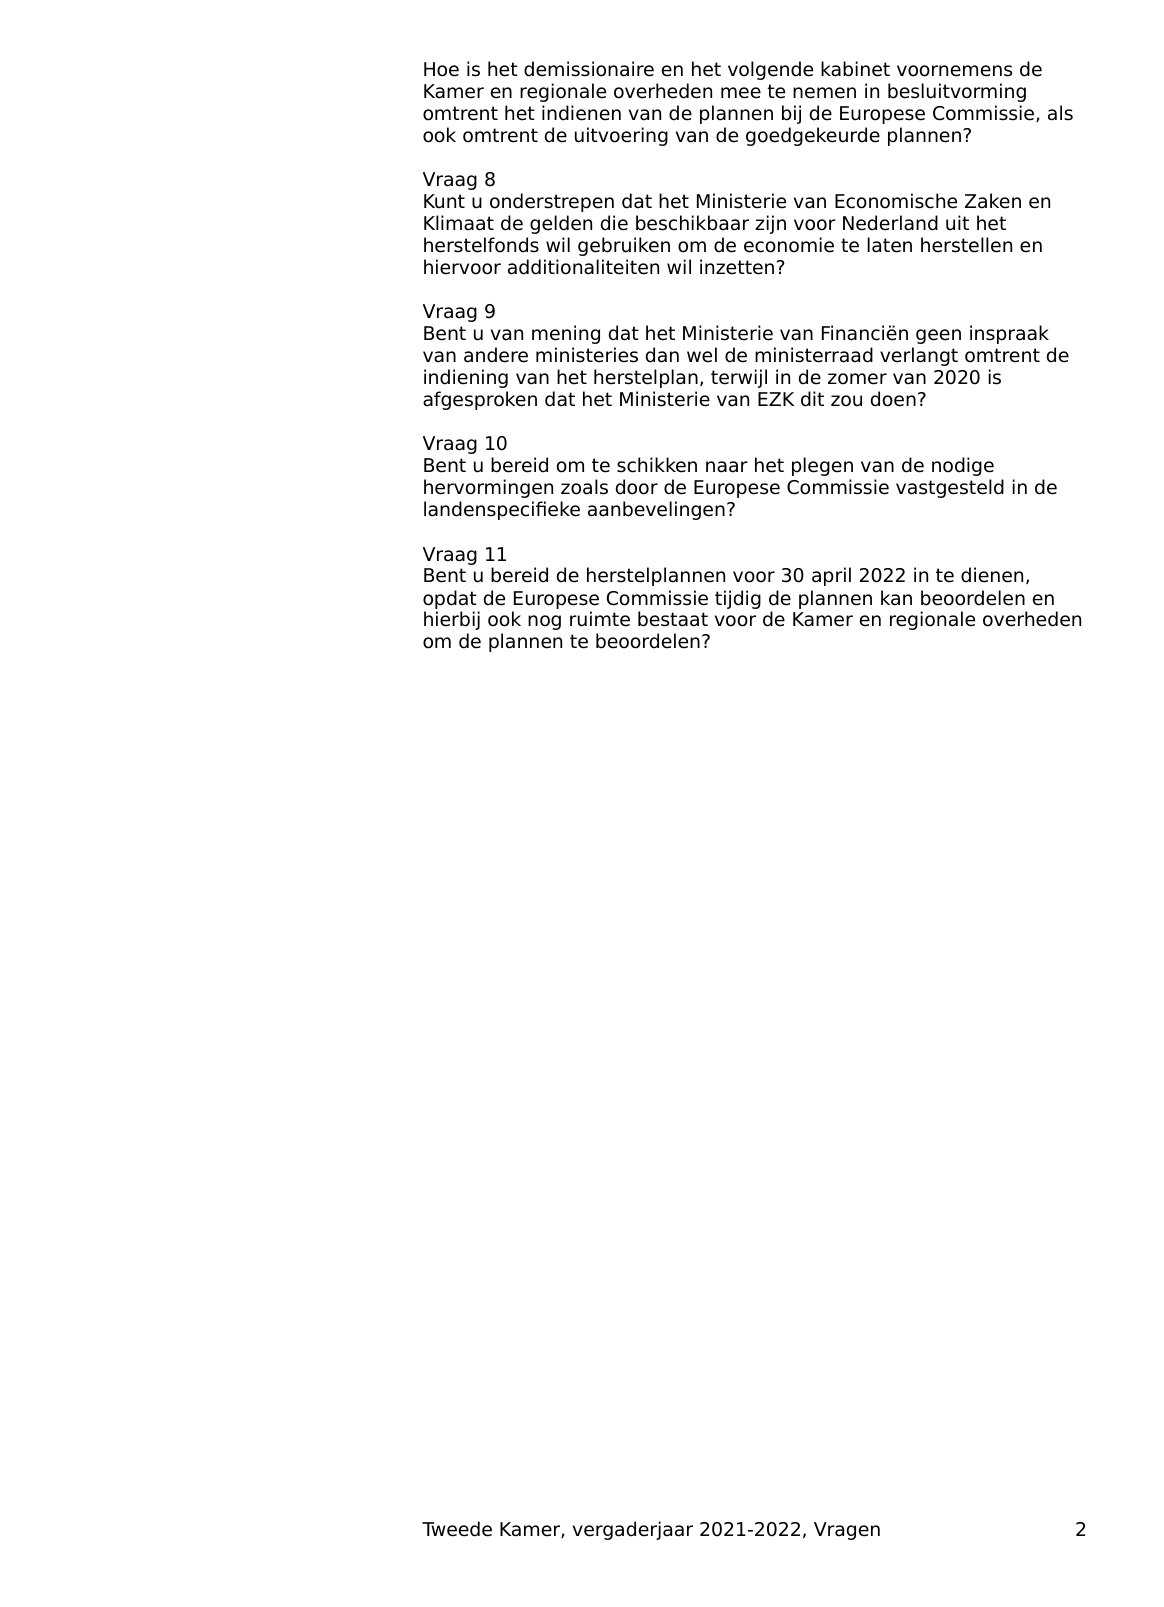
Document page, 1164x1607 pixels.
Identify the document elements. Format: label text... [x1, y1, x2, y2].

text Vraag 9 [422, 301, 1087, 323]
text Vraag 8 [422, 169, 1087, 191]
text Bent u van mening dat het Ministerie van Financiën geen inspraak van andere ministeries dan wel de ministerraad verlangt omtrent de indiening van het herstelplan, terwijl in de zomer van 2020 is afgesproken dat het Ministerie van EZK dit zou doen? [422, 323, 1087, 411]
text Bent u bereid de herstelplannen voor 30 april 2022 in te dienen, opdat de Europese Commissie tijdig de plannen kan beoordelen en hierbij ook nog ruimte bestaat voor de Kamer en regionale overheden om de plannen te beoordelen? [422, 565, 1087, 653]
text Vraag 10 [422, 433, 1087, 455]
text Bent u bereid om te schikken naar het plegen van de nodige hervormingen zoals door de Europese Commissie vastgesteld in de landenspecifieke aanbevelingen? [422, 455, 1087, 521]
text Kunt u onderstrepen dat het Ministerie van Economische Zaken en Klimaat de gelden die beschikbaar zijn voor Nederland uit het herstelfonds wil gebruiken om de economie te laten herstellen en hiervoor additionaliteiten wil inzetten? [422, 191, 1087, 279]
text Hoe is het demissionaire en het volgende kabinet voornemens de Kamer en regionale overheden mee te nemen in besluitvorming omtrent het indienen van de plannen bij de Europese Commissie, als ook omtrent de uitvoering van de goedgekeurde plannen? [422, 59, 1087, 147]
text Vraag 11 [422, 543, 1087, 565]
